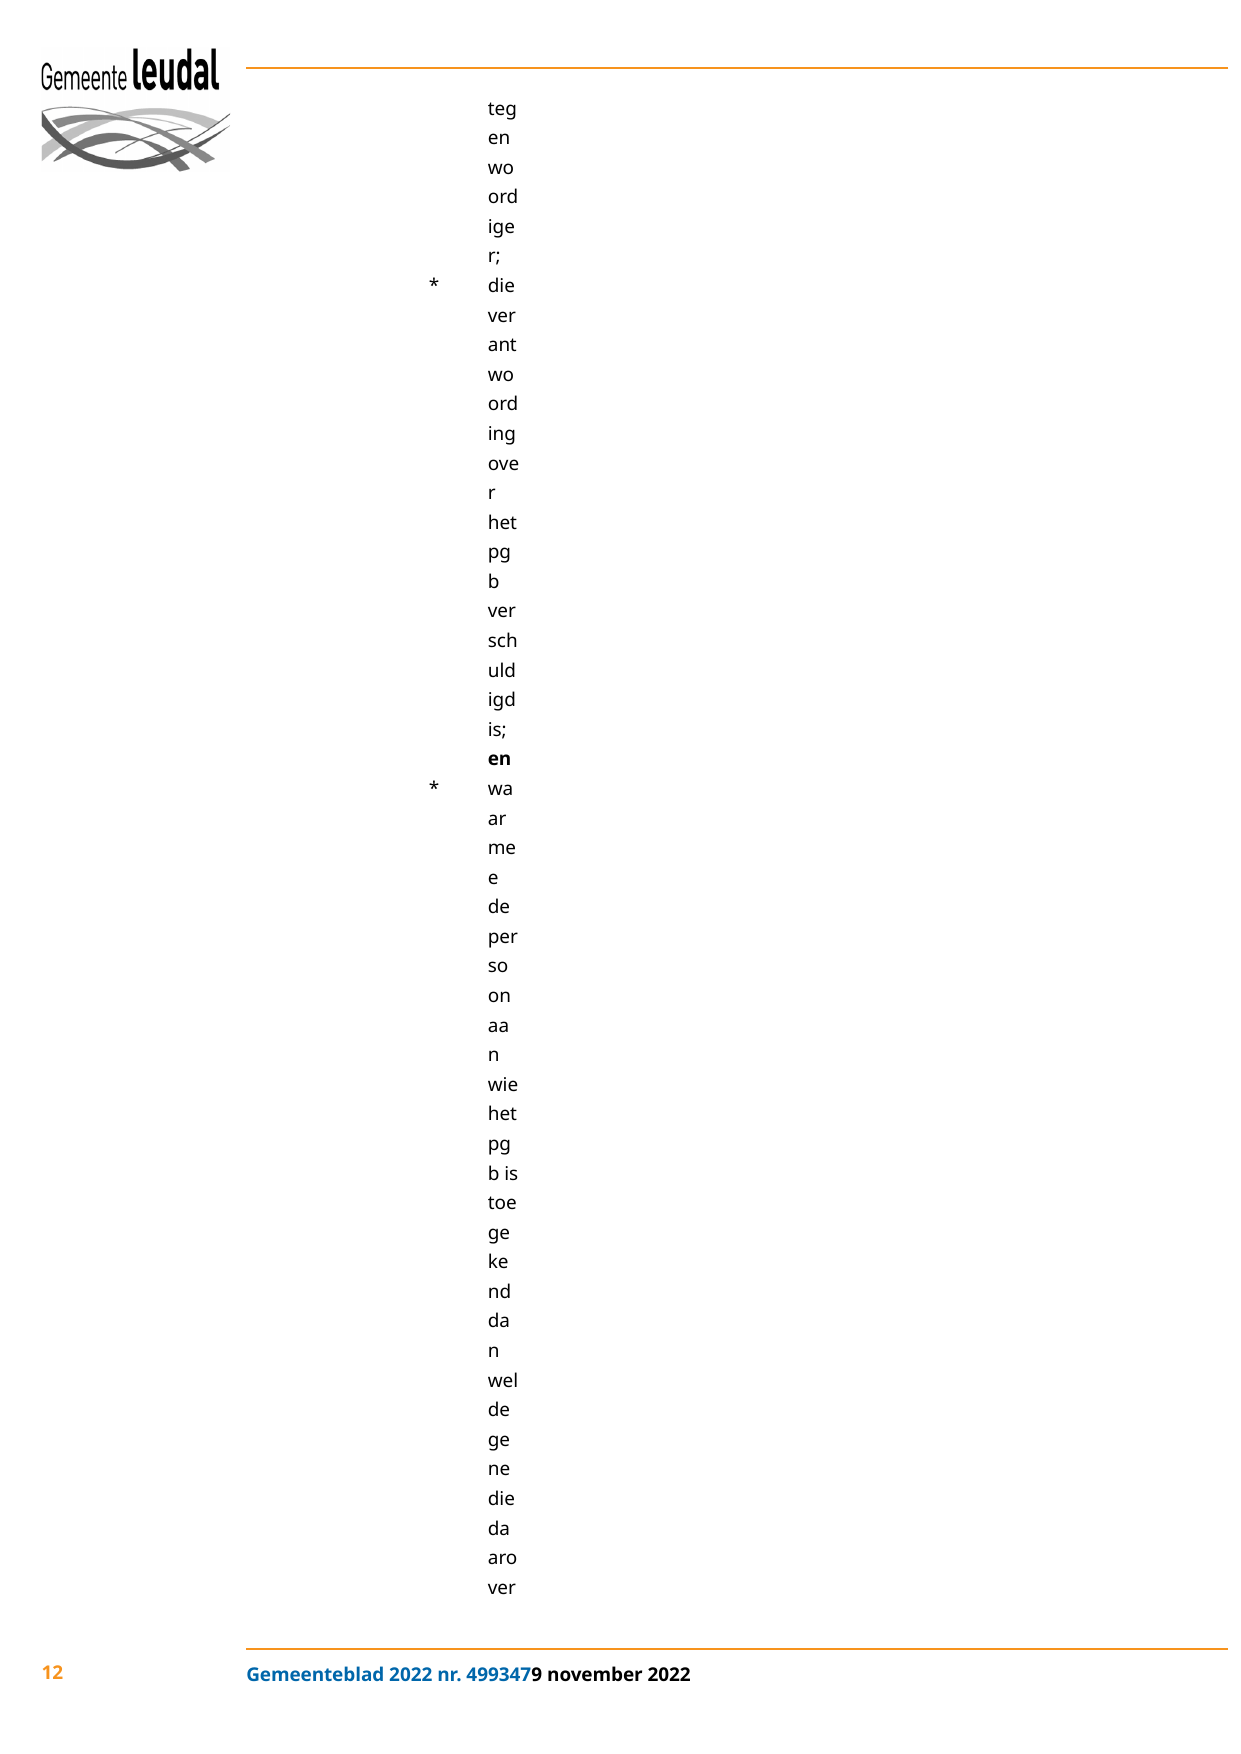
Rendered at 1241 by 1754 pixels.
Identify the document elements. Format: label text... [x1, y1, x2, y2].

table_cell [881, 95, 971, 1600]
table_cell [971, 95, 1061, 1600]
table_cell [790, 95, 881, 1600]
picture [41, 47, 231, 172]
table_cell [519, 95, 609, 1600]
table_cell tegenwoordiger; die verantwoording over het pgb verschuldigd is; en waarmee de persoon aan wie het pgb is toegekend dan wel degene die daarover [429, 95, 519, 1600]
table_cell [700, 95, 790, 1600]
table_cell [248, 95, 338, 1600]
table_cell [609, 95, 700, 1600]
table_cell [338, 95, 429, 1600]
table_cell [1061, 95, 1152, 1600]
